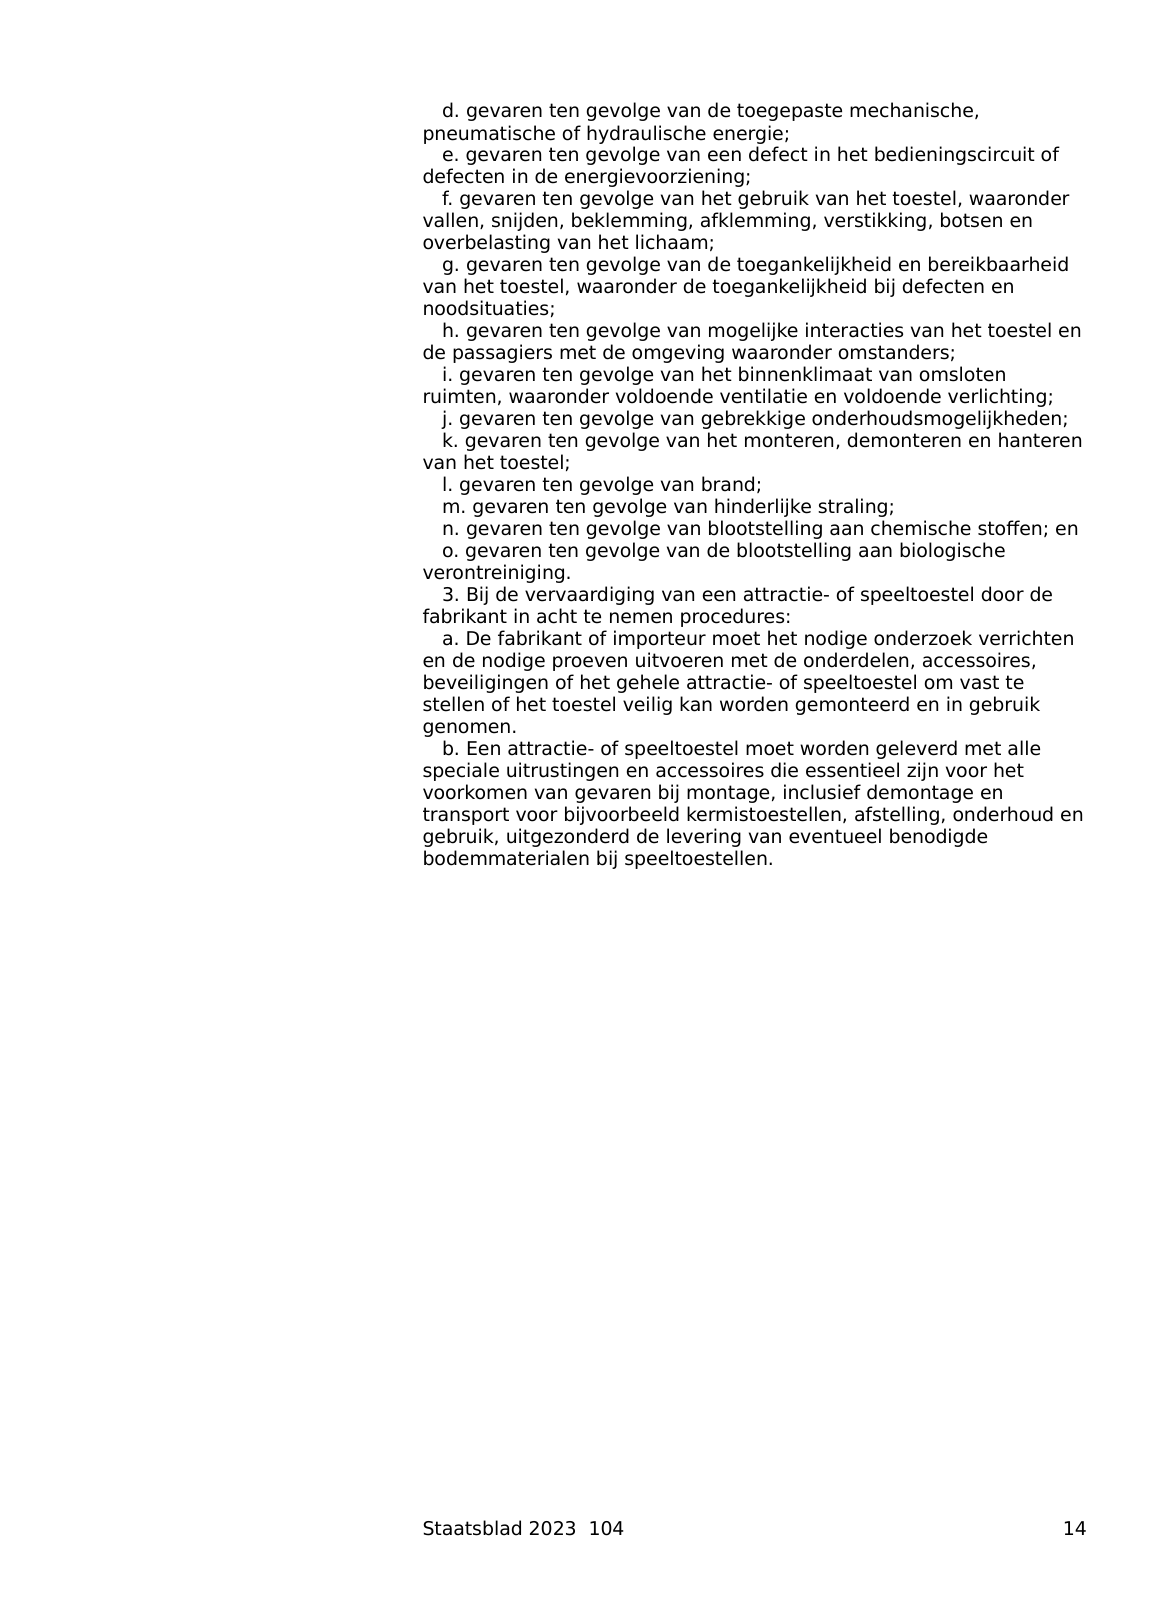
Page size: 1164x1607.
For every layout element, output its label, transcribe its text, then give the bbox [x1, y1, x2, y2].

text m. gevaren ten gevolge van hinderlijke straling; [422, 496, 1087, 518]
text b. Een attractie- of speeltoestel moet worden geleverd met alle speciale uitrustingen en accessoires die essentieel zijn voor het voorkomen van gevaren bij montage, inclusief demontage en transport voor bijvoorbeeld kermistoestellen, afstelling, onderhoud en gebruik, uitgezonderd de levering van eventueel benodigde bodemmaterialen bij speeltoestellen. [422, 738, 1087, 870]
text g. gevaren ten gevolge van de toegankelijkheid en bereikbaarheid van het toestel, waaronder de toegankelijkheid bij defecten en noodsituaties; [422, 254, 1087, 320]
text n. gevaren ten gevolge van blootstelling aan chemische stoffen; en [422, 518, 1087, 540]
text i. gevaren ten gevolge van het binnenklimaat van omsloten ruimten, waaronder voldoende ventilatie en voldoende verlichting; [422, 364, 1087, 408]
text a. De fabrikant of importeur moet het nodige onderzoek verrichten en de nodige proeven uitvoeren met de onderdelen, accessoires, beveiligingen of het gehele attractie- of speeltoestel om vast te stellen of het toestel veilig kan worden gemonteerd en in gebruik genomen. [422, 628, 1087, 738]
text j. gevaren ten gevolge van gebrekkige onderhoudsmogelijkheden; [422, 408, 1087, 430]
text h. gevaren ten gevolge van mogelijke interacties van het toestel en de passagiers met de omgeving waaronder omstanders; [422, 320, 1087, 364]
text l. gevaren ten gevolge van brand; [422, 474, 1087, 496]
text f. gevaren ten gevolge van het gebruik van het toestel, waaronder vallen, snijden, beklemming, afklemming, verstikking, botsen en overbelasting van het lichaam; [422, 188, 1087, 254]
text o. gevaren ten gevolge van de blootstelling aan biologische verontreiniging. [422, 540, 1087, 584]
text 3. Bij de vervaardiging van een attractie- of speeltoestel door de fabrikant in acht te nemen procedures: [422, 584, 1087, 628]
text e. gevaren ten gevolge van een defect in het bedieningscircuit of defecten in de energievoorziening; [422, 144, 1087, 188]
text k. gevaren ten gevolge van het monteren, demonteren en hanteren van het toestel; [422, 430, 1087, 474]
text d. gevaren ten gevolge van de toegepaste mechanische, pneumatische of hydraulische energie; [422, 100, 1087, 144]
